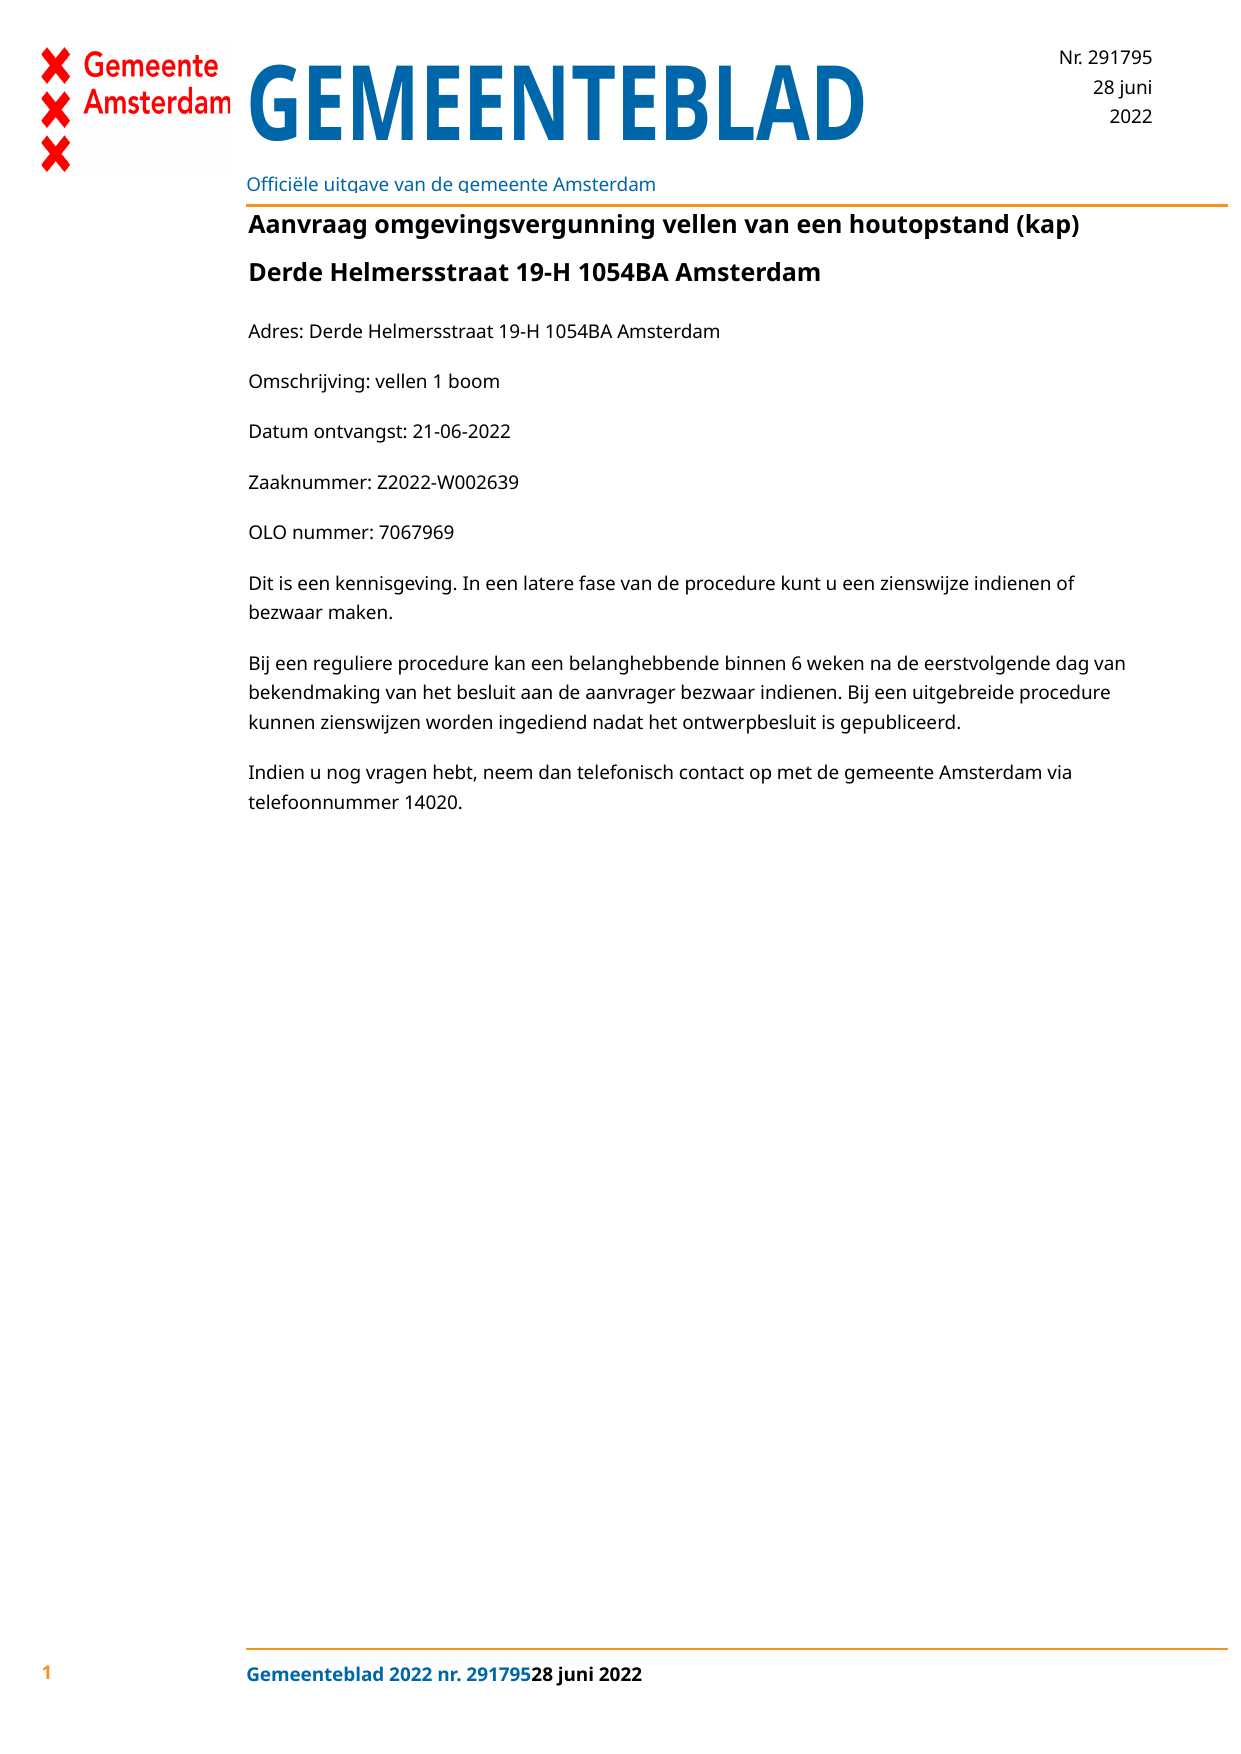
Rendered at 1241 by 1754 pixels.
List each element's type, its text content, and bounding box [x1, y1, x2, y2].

text Adres: Derde Helmersstraat 19-H 1054BA Amsterdam [248, 318, 1152, 344]
text Indien u nog vragen hebt, neem dan telefonisch contact op met de gemeente Amsterdam via telefoonnummer 14020. [248, 759, 1152, 815]
text Datum ontvangst: 21-06-2022 [248, 419, 1152, 444]
text Zaaknummer: Z2022-W002639 [248, 469, 1152, 495]
picture [41, 47, 231, 172]
text OLO nummer: 7067969 [248, 519, 1152, 545]
text Bij een reguliere procedure kan een belanghebbende binnen 6 weken na de eerstvolgende dag van bekendmaking van het besluit aan de aanvrager bezwaar indienen. Bij een uitgebreide procedure kunnen zienswijzen worden ingediend nadat het ontwerpbesluit is gepubliceerd. [248, 650, 1152, 735]
text Omschrijving: vellen 1 boom [248, 368, 1152, 394]
text Aanvraag omgevingsvergunning vellen van een houtopstand (kap) Derde Helmersstraat 19-H 1054BA Amsterdam [248, 207, 1152, 288]
text Dit is een kennisgeving. In een latere fase van de procedure kunt u een zienswijze indienen of bezwaar maken. [248, 570, 1152, 625]
